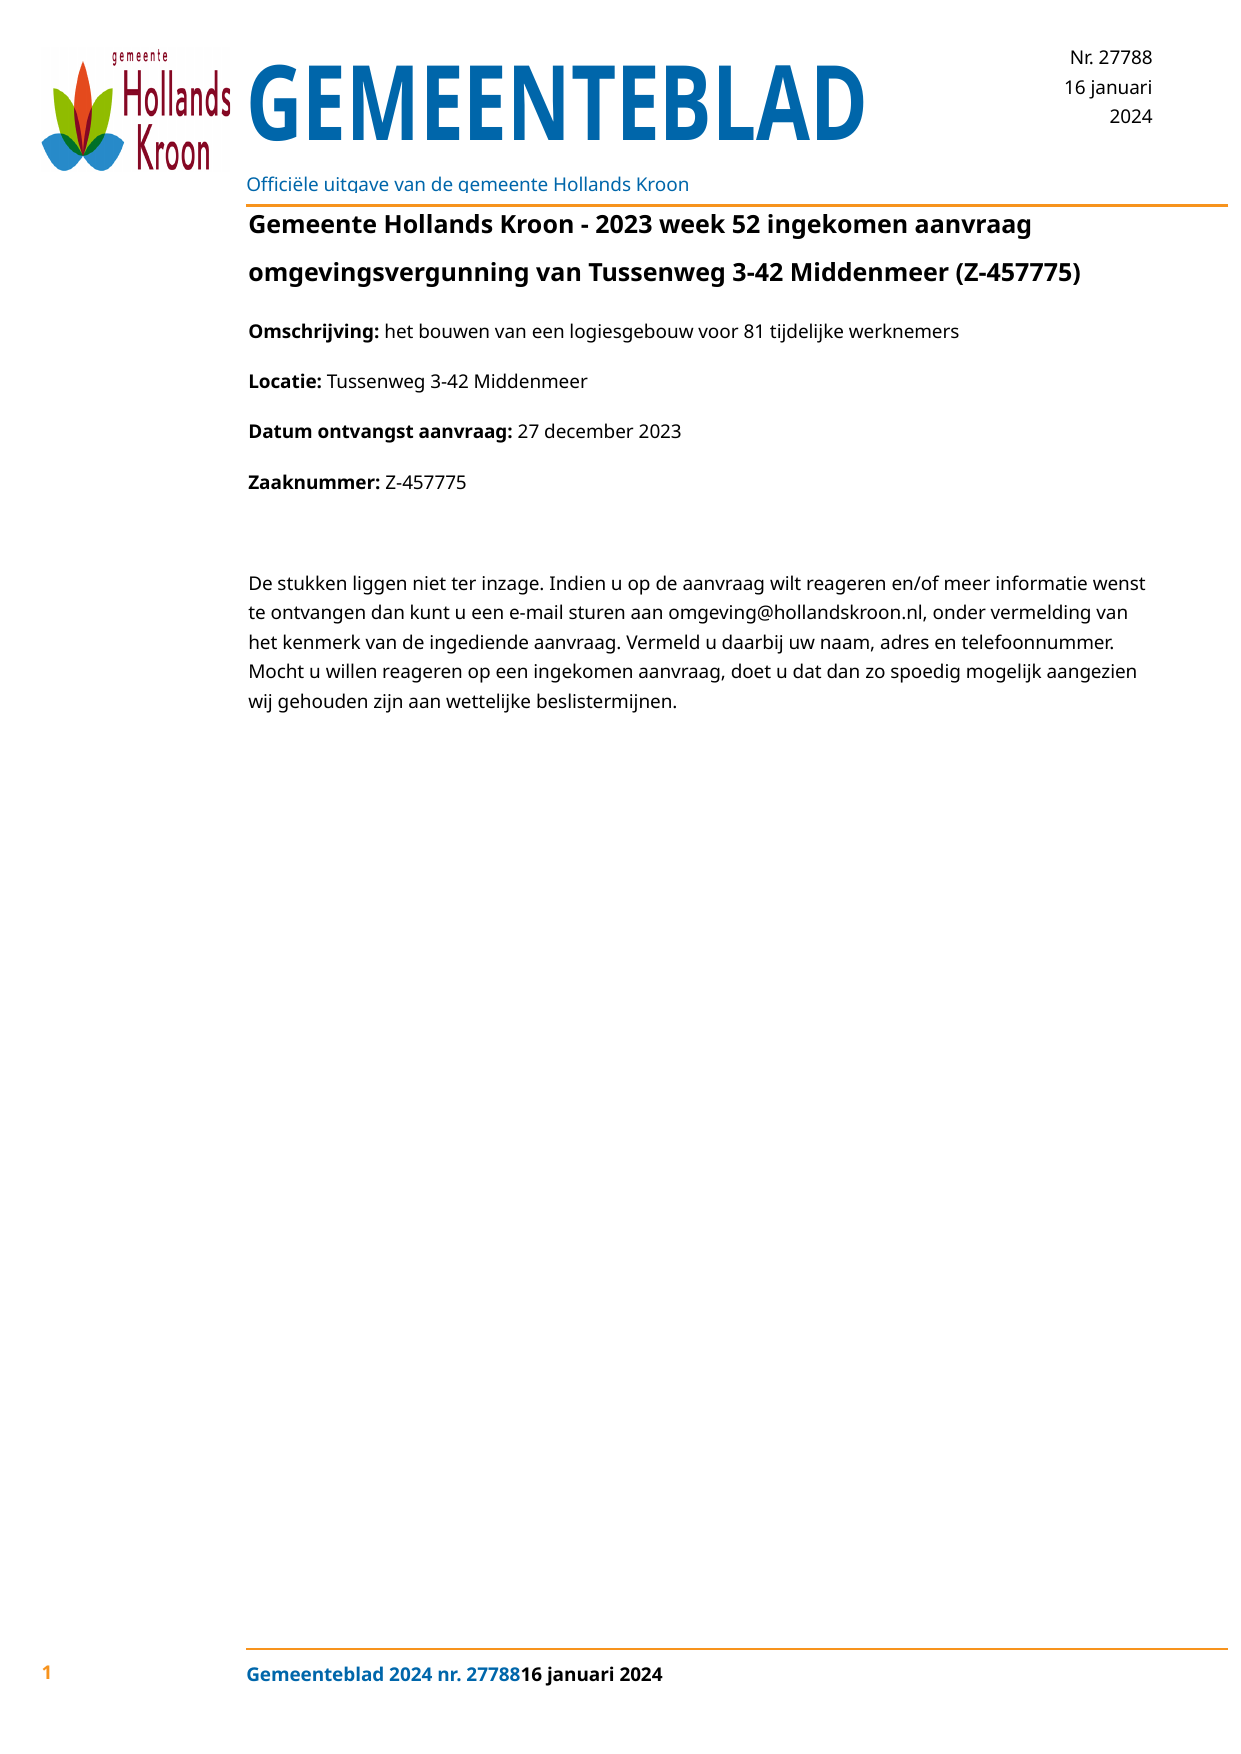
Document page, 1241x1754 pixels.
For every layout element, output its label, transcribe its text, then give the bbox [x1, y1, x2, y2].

text De stukken liggen niet ter inzage. Indien u op de aanvraag wilt reageren en/of meer informatie wenst te ontvangen dan kunt u een e-mail sturen aan omgeving@hollandskroon.nl, onder vermelding van het kenmerk van de ingediende aanvraag. Vermeld u daarbij uw naam, adres en telefoonnummer. Mocht u willen reageren op een ingekomen aanvraag, doet u dat dan zo spoedig mogelijk aangezien wij gehouden zijn aan wettelijke beslistermijnen. [248, 570, 1152, 714]
text Locatie: Tussenweg 3-42 Middenmeer [248, 368, 1152, 394]
text Datum ontvangst aanvraag: 27 december 2023 [248, 419, 1152, 444]
text Zaaknummer: Z-457775 [248, 469, 1152, 495]
text Omschrijving: het bouwen van een logiesgebouw voor 81 tijdelijke werknemers [248, 318, 1152, 344]
picture [41, 47, 231, 172]
text Gemeente Hollands Kroon - 2023 week 52 ingekomen aanvraag omgevingsvergunning van Tussenweg 3-42 Middenmeer (Z-457775) [248, 207, 1152, 288]
